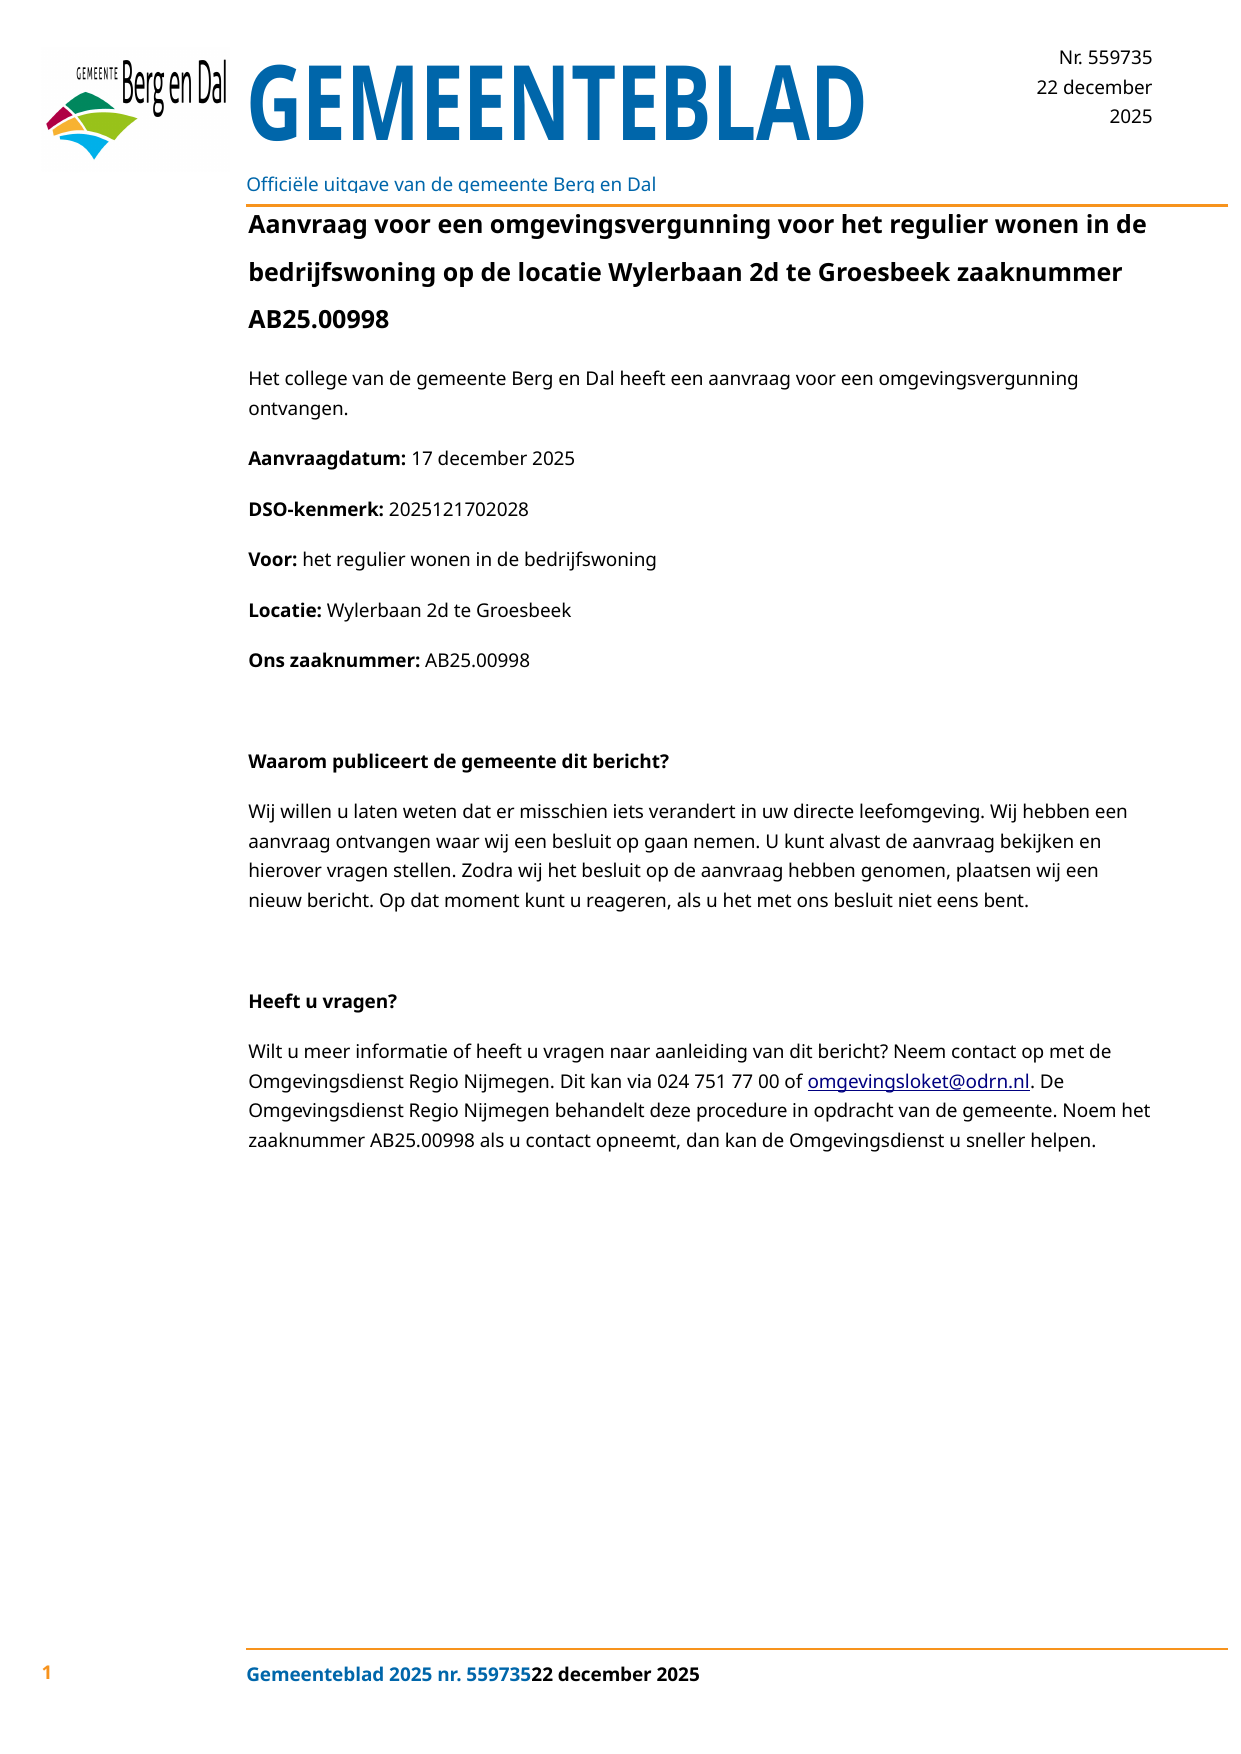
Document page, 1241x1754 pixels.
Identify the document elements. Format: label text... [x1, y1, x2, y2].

text Ons zaaknummer: AB25.00998 [248, 647, 1152, 673]
text Voor: het regulier wonen in de bedrijfswoning [248, 546, 1152, 572]
text DSO-kenmerk: 2025121702028 [248, 496, 1152, 522]
picture [41, 47, 231, 172]
text Aanvraag voor een omgevingsvergunning voor het regulier wonen in de bedrijfswoning op de locatie Wylerbaan 2d te Groesbeek zaaknummer AB25.00998 [248, 207, 1152, 336]
text Wilt u meer informatie of heeft u vragen naar aanleiding van dit bericht? Neem contact op met de Omgevingsdienst Regio Nijmegen. Dit kan via 024 751 77 00 of omgevingsloket@odrn.nl. De Omgevingsdienst Regio Nijmegen behandelt deze procedure in opdracht van de gemeente. Noem het zaaknummer AB25.00998 als u contact opneemt, dan kan de Omgevingsdienst u sneller helpen. [248, 1038, 1152, 1153]
text Het college van de gemeente Berg en Dal heeft een aanvraag voor een omgevingsvergunning ontvangen. [248, 366, 1152, 421]
text Heeft u vragen? [248, 988, 1152, 1014]
text Wij willen u laten weten dat er misschien iets verandert in uw directe leefomgeving. Wij hebben een aanvraag ontvangen waar wij een besluit op gaan nemen. U kunt alvast de aanvraag bekijken en hierover vragen stellen. Zodra wij het besluit op de aanvraag hebben genomen, plaatsen wij een nieuw bericht. Op dat moment kunt u reageren, als u het met ons besluit niet eens bent. [248, 798, 1152, 913]
text Waarom publiceert de gemeente dit bericht? [248, 748, 1152, 774]
text Aanvraagdatum: 17 december 2025 [248, 446, 1152, 471]
text Locatie: Wylerbaan 2d te Groesbeek [248, 597, 1152, 622]
